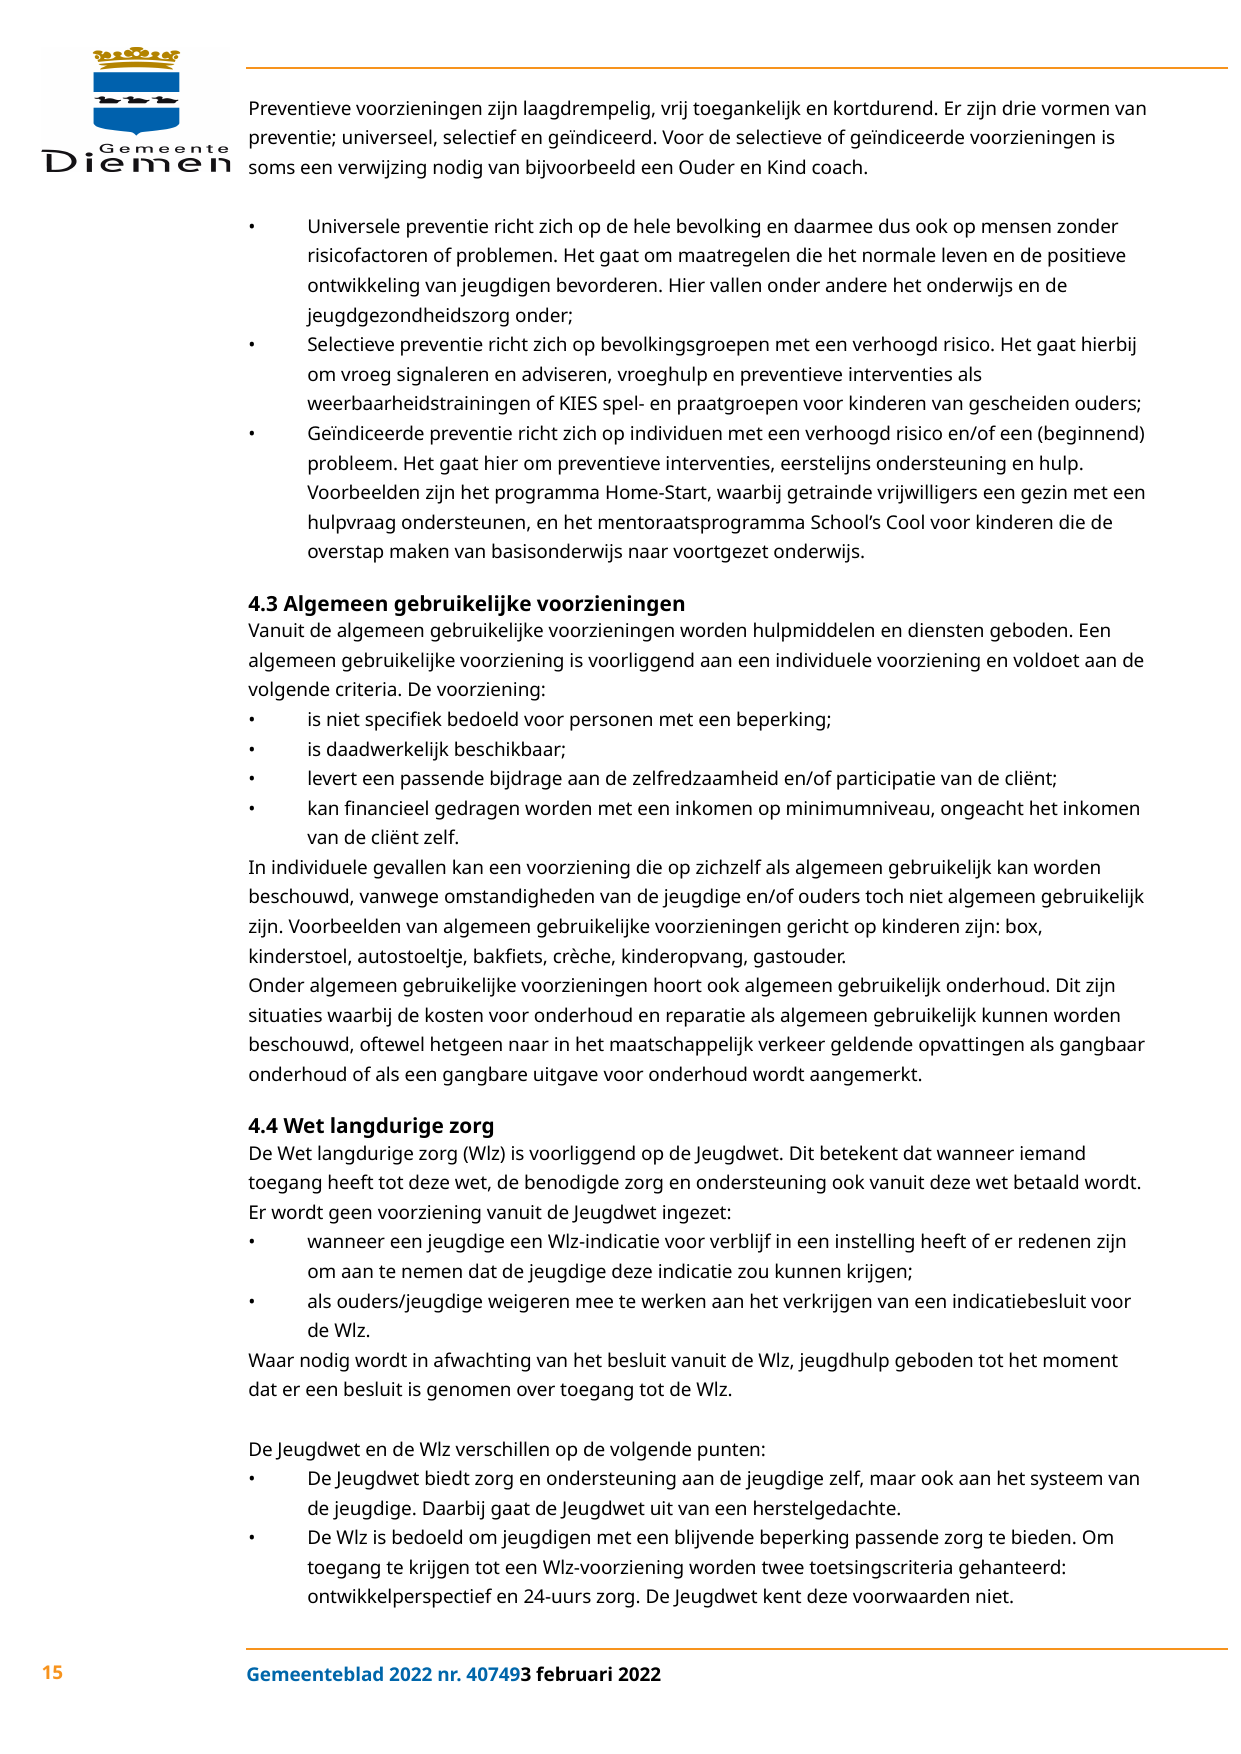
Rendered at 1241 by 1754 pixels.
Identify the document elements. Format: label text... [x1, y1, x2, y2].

text De Wet langdurige zorg (Wlz) is voorliggend op de Jeugdwet. Dit betekent dat wanneer iemand toegang heeft tot deze wet, de benodigde zorg en ondersteuning ook vanuit deze wet betaald wordt. Er wordt geen voorziening vanuit de Jeugdwet ingezet: [248, 1140, 1152, 1225]
list Universele preventie richt zich op de hele bevolking en daarmee dus ook op mensen zonder risicofactoren of problemen. Het gaat om maatregelen die het normale leven en de positieve ontwikkeling van jeugdigen bevorderen. Hier vallen onder andere het onderwijs en de jeugdgezondheidszorg onder; [248, 213, 1152, 328]
list Selectieve preventie richt zich op bevolkingsgroepen met een verhoogd risico. Het gaat hierbij om vroeg signaleren en adviseren, vroeghulp en preventieve interventies als weerbaarheidstrainingen of KIES spel- en praatgroepen voor kinderen van gescheiden ouders; [248, 331, 1152, 416]
text 4.4 Wet langdurige zorg [248, 1112, 1152, 1140]
text In individuele gevallen kan een voorziening die op zichzelf als algemeen gebruikelijk kan worden beschouwd, vanwege omstandigheden van de jeugdige en/of ouders toch niet algemeen gebruikelijk zijn. Voorbeelden van algemeen gebruikelijke voorzieningen gericht op kinderen zijn: box, kinderstoel, autostoeltje, bakfiets, crèche, kinderopvang, gastouder. [248, 854, 1152, 968]
text Preventieve voorzieningen zijn laagdrempelig, vrij toegankelijk en kortdurend. Er zijn drie vormen van preventie; universeel, selectief en geïndiceerd. Voor de selectieve of geïndiceerde voorzieningen is soms een verwijzing nodig van bijvoorbeeld een Ouder en Kind coach. [248, 95, 1152, 180]
list is niet specifiek bedoeld voor personen met een beperking; [248, 706, 1152, 732]
picture [41, 47, 231, 172]
text De Jeugdwet en de Wlz verschillen op de volgende punten: [248, 1436, 1152, 1462]
text Onder algemeen gebruikelijke voorzieningen hoort ook algemeen gebruikelijk onderhoud. Dit zijn situaties waarbij de kosten voor onderhoud en reparatie als algemeen gebruikelijk kunnen worden beschouwd, oftewel hetgeen naar in het maatschappelijk verkeer geldende opvattingen als gangbaar onderhoud of als een gangbare uitgave voor onderhoud wordt aangemerkt. [248, 972, 1152, 1087]
text Waar nodig wordt in afwachting van het besluit vanuit de Wlz, jeugdhulp geboden tot het moment dat er een besluit is genomen over toegang tot de Wlz. [248, 1347, 1152, 1402]
list als ouders/jeugdige weigeren mee te werken aan het verkrijgen van een indicatiebesluit voor de Wlz. [248, 1288, 1152, 1343]
list Geïndiceerde preventie richt zich op individuen met een verhoogd risico en/of een (beginnend) probleem. Het gaat hier om preventieve interventies, eerstelijns ondersteuning en hulp. Voorbeelden zijn het programma Home-Start, waarbij getrainde vrijwilligers een gezin met een hulpvraag ondersteunen, en het mentoraatsprogramma School’s Cool voor kinderen die de overstap maken van basisonderwijs naar voortgezet onderwijs. [248, 420, 1152, 564]
list De Wlz is bedoeld om jeugdigen met een blijvende beperking passende zorg te bieden. Om toegang te krijgen tot een Wlz-voorziening worden twee toetsingscriteria gehanteerd: ontwikkelperspectief en 24-uurs zorg. De Jeugdwet kent deze voorwaarden niet. [248, 1524, 1152, 1609]
list levert een passende bijdrage aan de zelfredzaamheid en/of participatie van de cliënt; [248, 765, 1152, 791]
list De Jeugdwet biedt zorg en ondersteuning aan de jeugdige zelf, maar ook aan het systeem van de jeugdige. Daarbij gaat de Jeugdwet uit van een herstelgedachte. [248, 1465, 1152, 1521]
text 4.3 Algemeen gebruikelijke voorzieningen [248, 589, 1152, 617]
list wanneer een jeugdige een Wlz-indicatie voor verblijf in een instelling heeft of er redenen zijn om aan te nemen dat de jeugdige deze indicatie zou kunnen krijgen; [248, 1229, 1152, 1284]
list is daadwerkelijk beschikbaar; [248, 736, 1152, 761]
list kan financieel gedragen worden met een inkomen op minimumniveau, ongeacht het inkomen van de cliënt zelf. [248, 795, 1152, 850]
text Vanuit de algemeen gebruikelijke voorzieningen worden hulpmiddelen en diensten geboden. Een algemeen gebruikelijke voorziening is voorliggend aan een individuele voorziening en voldoet aan de volgende criteria. De voorziening: [248, 617, 1152, 702]
